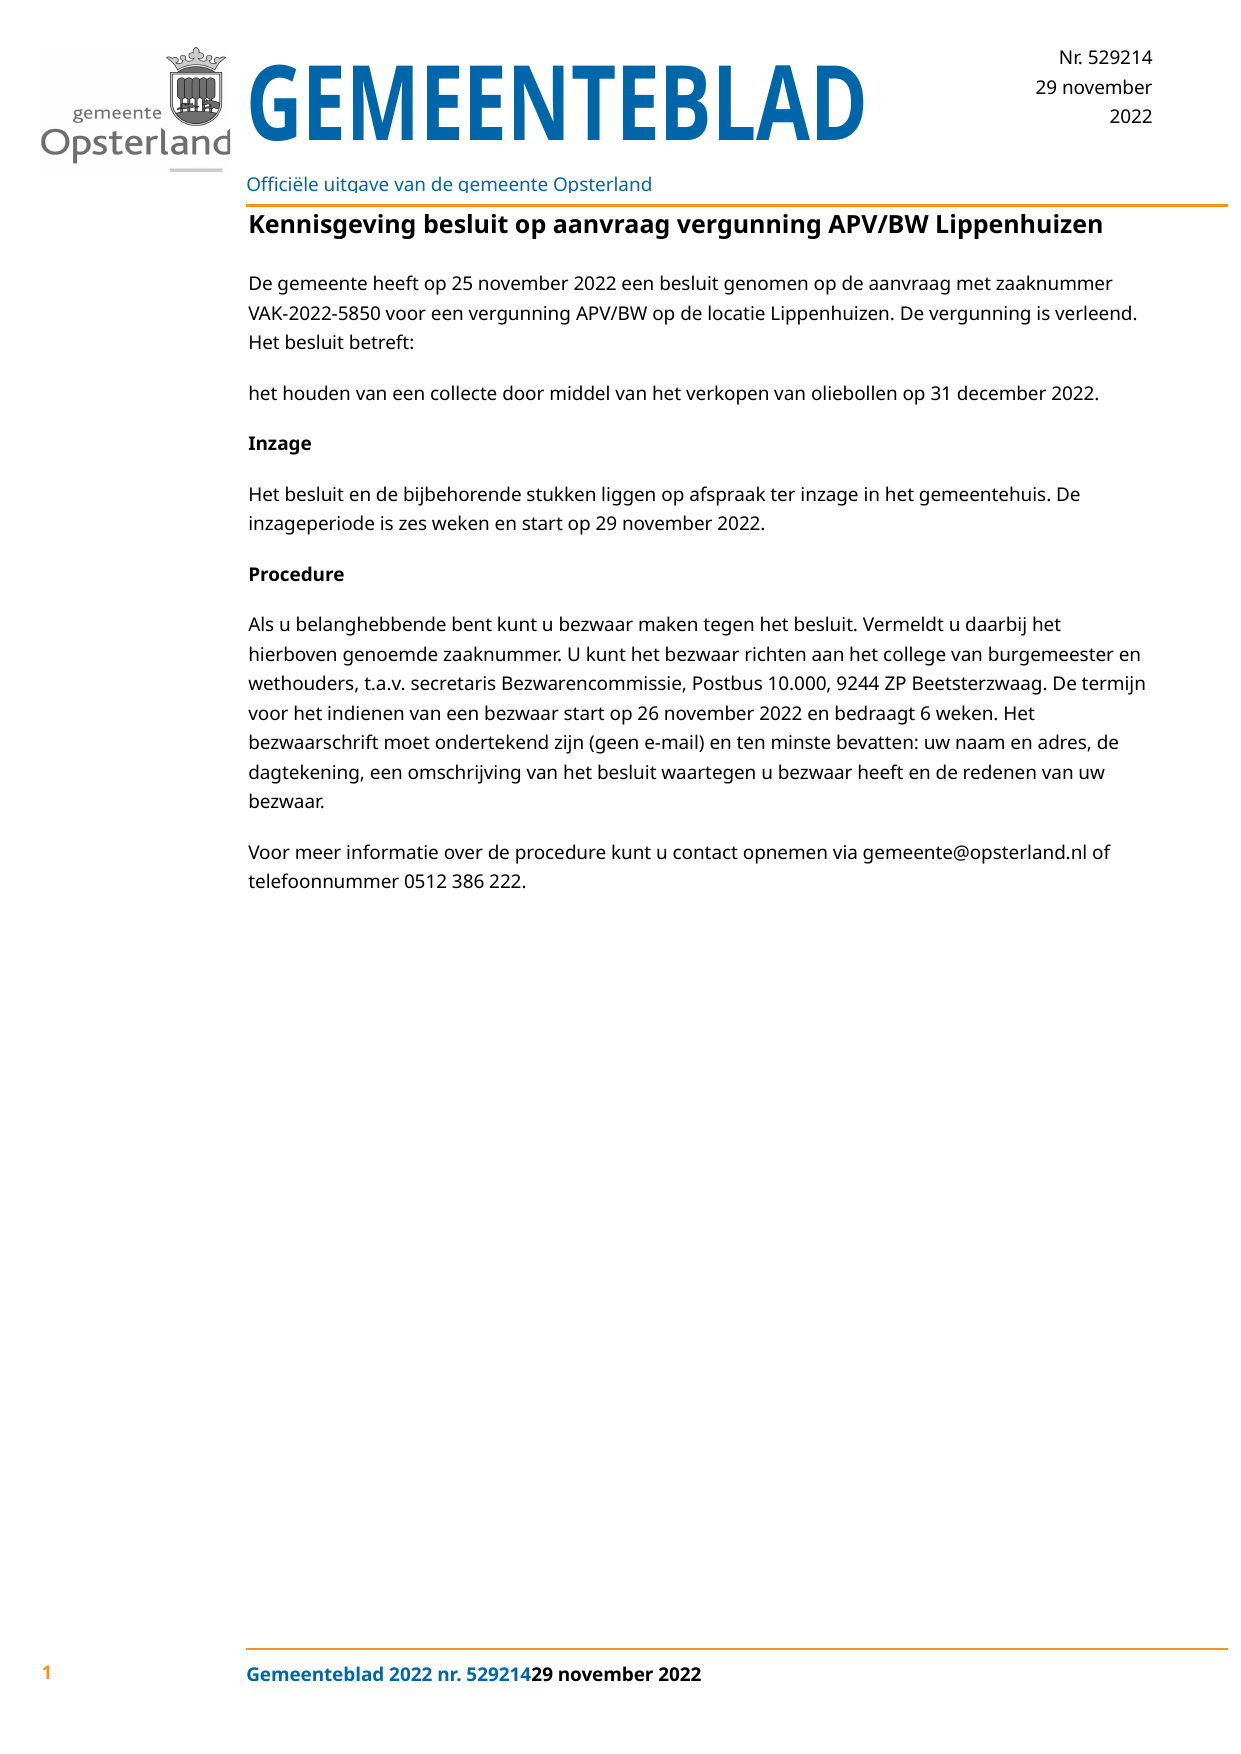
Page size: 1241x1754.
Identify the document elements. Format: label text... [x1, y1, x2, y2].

text Procedure [248, 561, 1152, 586]
text het houden van een collecte door middel van het verkopen van oliebollen op 31 december 2022. [248, 380, 1152, 406]
picture [41, 47, 231, 172]
text Kennisgeving besluit op aanvraag vergunning APV/BW Lippenhuizen [248, 207, 1152, 241]
text Het besluit en de bijbehorende stukken liggen op afspraak ter inzage in het gemeentehuis. De inzageperiode is zes weken en start op 29 november 2022. [248, 481, 1152, 536]
text Als u belanghebbende bent kunt u bezwaar maken tegen het besluit. Vermeldt u daarbij het hierboven genoemde zaaknummer. U kunt het bezwaar richten aan het college van burgemeester en wethouders, t.a.v. secretaris Bezwarencommissie, Postbus 10.000, 9244 ZP Beetsterzwaag. De termijn voor het indienen van een bezwaar start op 26 november 2022 en bedraagt 6 weken. Het bezwaarschrift moet ondertekend zijn (geen e-mail) en ten minste bevatten: uw naam en adres, de dagtekening, een omschrijving van het besluit waartegen u bezwaar heeft en de redenen van uw bezwaar. [248, 611, 1152, 814]
text Inzage [248, 430, 1152, 456]
text De gemeente heeft op 25 november 2022 een besluit genomen op de aanvraag met zaaknummer VAK-2022-5850 voor een vergunning APV/BW op de locatie Lippenhuizen. De vergunning is verleend. Het besluit betreft: [248, 270, 1152, 355]
text Voor meer informatie over de procedure kunt u contact opnemen via gemeente@opsterland.nl of telefoonnummer 0512 386 222. [248, 839, 1152, 894]
